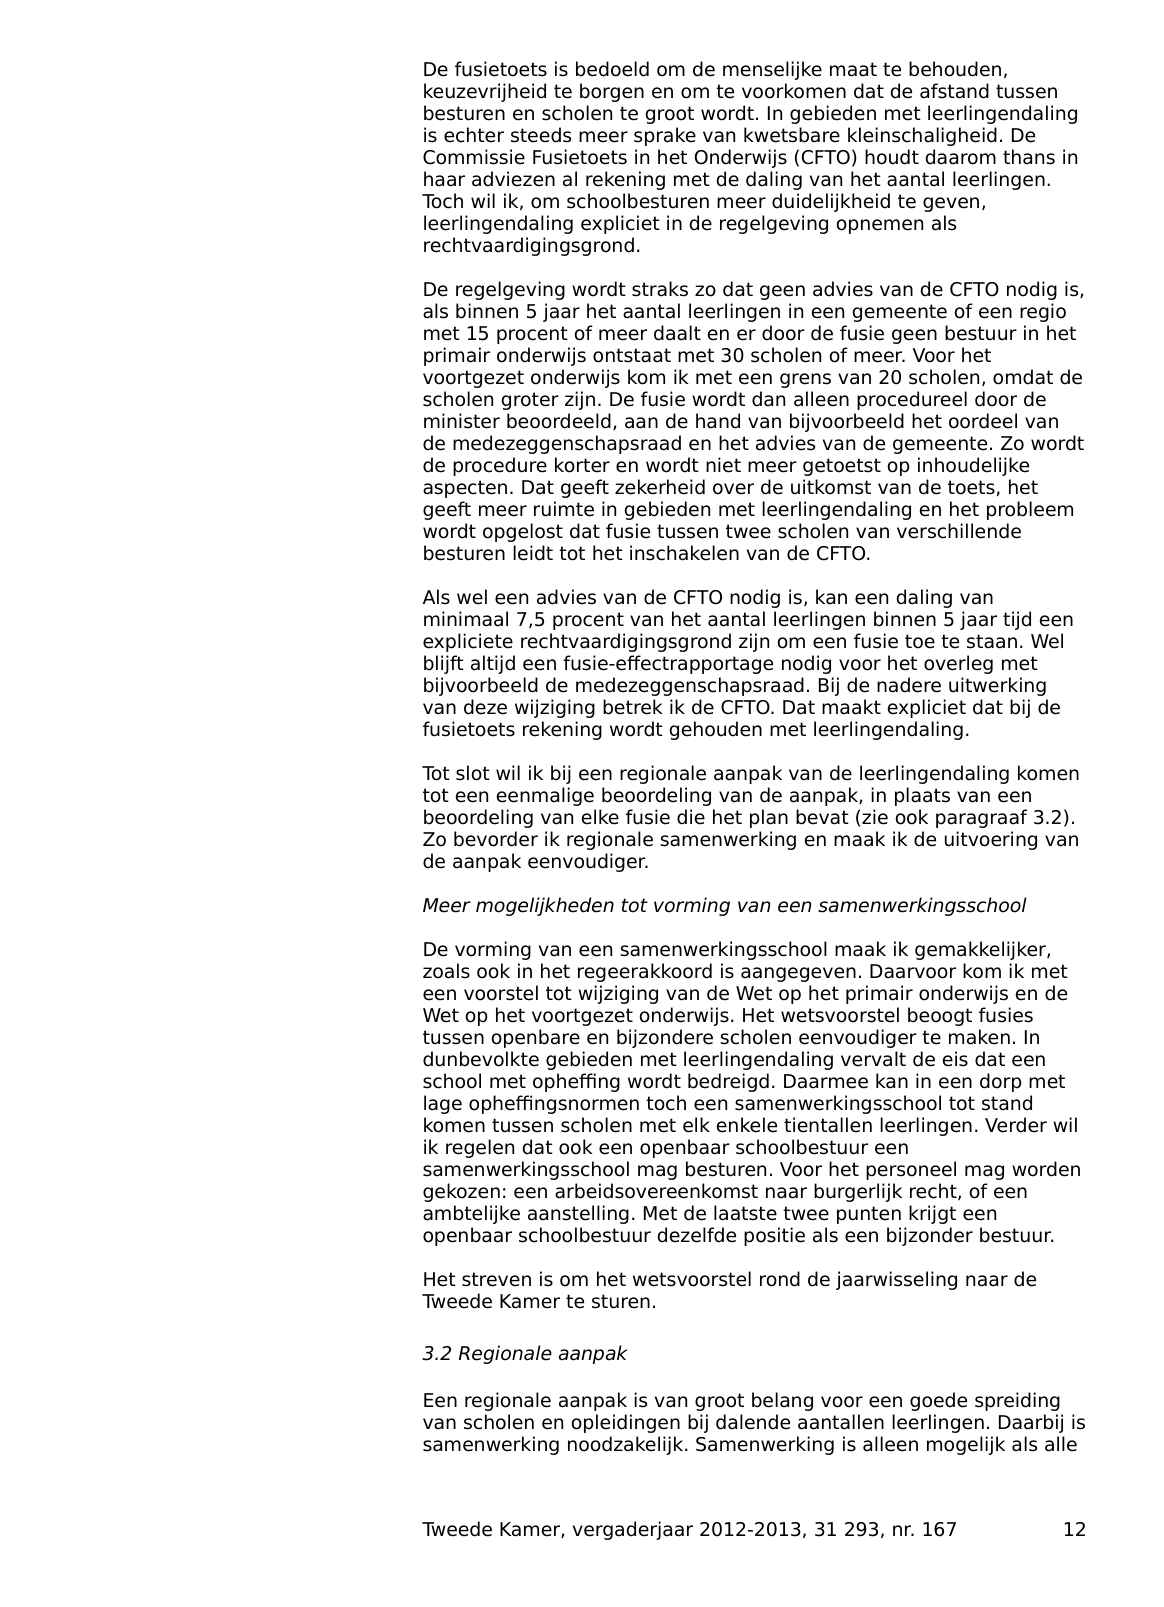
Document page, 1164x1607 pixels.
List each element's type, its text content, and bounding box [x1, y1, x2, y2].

text Tot slot wil ik bij een regionale aanpak van de leerlingendaling komen tot een eenmalige beoordeling van de aanpak, in plaats van een beoordeling van elke fusie die het plan bevat (zie ook paragraaf 3.2). Zo bevorder ik regionale samenwerking en maak ik de uitvoering van de aanpak eenvoudiger. [422, 763, 1087, 873]
text De regelgeving wordt straks zo dat geen advies van de CFTO nodig is, als binnen 5 jaar het aantal leerlingen in een gemeente of een regio met 15 procent of meer daalt en er door de fusie geen bestuur in het primair onderwijs ontstaat met 30 scholen of meer. Voor het voortgezet onderwijs kom ik met een grens van 20 scholen, omdat de scholen groter zijn. De fusie wordt dan alleen procedureel door de minister beoordeeld, aan de hand van bijvoorbeeld het oordeel van de medezeggenschapsraad en het advies van de gemeente. Zo wordt de procedure korter en wordt niet meer getoetst op inhoudelijke aspecten. Dat geeft zekerheid over de uitkomst van de toets, het geeft meer ruimte in gebieden met leerlingendaling en het probleem wordt opgelost dat fusie tussen twee scholen van verschillende besturen leidt tot het inschakelen van de CFTO. [422, 279, 1087, 565]
subtitle Meer mogelijkheden tot vorming van een samenwerkingsschool [422, 895, 1087, 917]
text Het streven is om het wetsvoorstel rond de jaarwisseling naar de Tweede Kamer te sturen. [422, 1269, 1087, 1313]
text Een regionale aanpak is van groot belang voor een goede spreiding van scholen en opleidingen bij dalende aantallen leerlingen. Daarbij is samenwerking noodzakelijk. Samenwerking is alleen mogelijk als alle [422, 1390, 1087, 1456]
text De vorming van een samenwerkingsschool maak ik gemakkelijker, zoals ook in het regeerakkoord is aangegeven. Daarvoor kom ik met een voorstel tot wijziging van de Wet op het primair onderwijs en de Wet op het voortgezet onderwijs. Het wetsvoorstel beoogt fusies tussen openbare en bijzondere scholen eenvoudiger te maken. In dunbevolkte gebieden met leerlingendaling vervalt de eis dat een school met opheffing wordt bedreigd. Daarmee kan in een dorp met lage opheffingsnormen toch een samenwerkingsschool tot stand komen tussen scholen met elk enkele tientallen leerlingen. Verder wil ik regelen dat ook een openbaar schoolbestuur een samenwerkingsschool mag besturen. Voor het personeel mag worden gekozen: een arbeidsovereenkomst naar burgerlijk recht, of een ambtelijke aanstelling. Met de laatste twee punten krijgt een openbaar schoolbestuur dezelfde positie als een bijzonder bestuur. [422, 939, 1087, 1247]
text De fusietoets is bedoeld om de menselijke maat te behouden, keuzevrijheid te borgen en om te voorkomen dat de afstand tussen besturen en scholen te groot wordt. In gebieden met leerlingendaling is echter steeds meer sprake van kwetsbare kleinschaligheid. De Commissie Fusietoets in het Onderwijs (CFTO) houdt daarom thans in haar adviezen al rekening met de daling van het aantal leerlingen. Toch wil ik, om schoolbesturen meer duidelijkheid te geven, leerlingendaling expliciet in de regelgeving opnemen als rechtvaardigingsgrond. [422, 59, 1087, 257]
subtitle 3.2 Regionale aanpak [422, 1343, 1087, 1365]
text Als wel een advies van de CFTO nodig is, kan een daling van minimaal 7,5 procent van het aantal leerlingen binnen 5 jaar tijd een expliciete rechtvaardigingsgrond zijn om een fusie toe te staan. Wel blijft altijd een fusie-effectrapportage nodig voor het overleg met bijvoorbeeld de medezeggenschapsraad. Bij de nadere uitwerking van deze wijziging betrek ik de CFTO. Dat maakt expliciet dat bij de fusietoets rekening wordt gehouden met leerlingendaling. [422, 587, 1087, 741]
